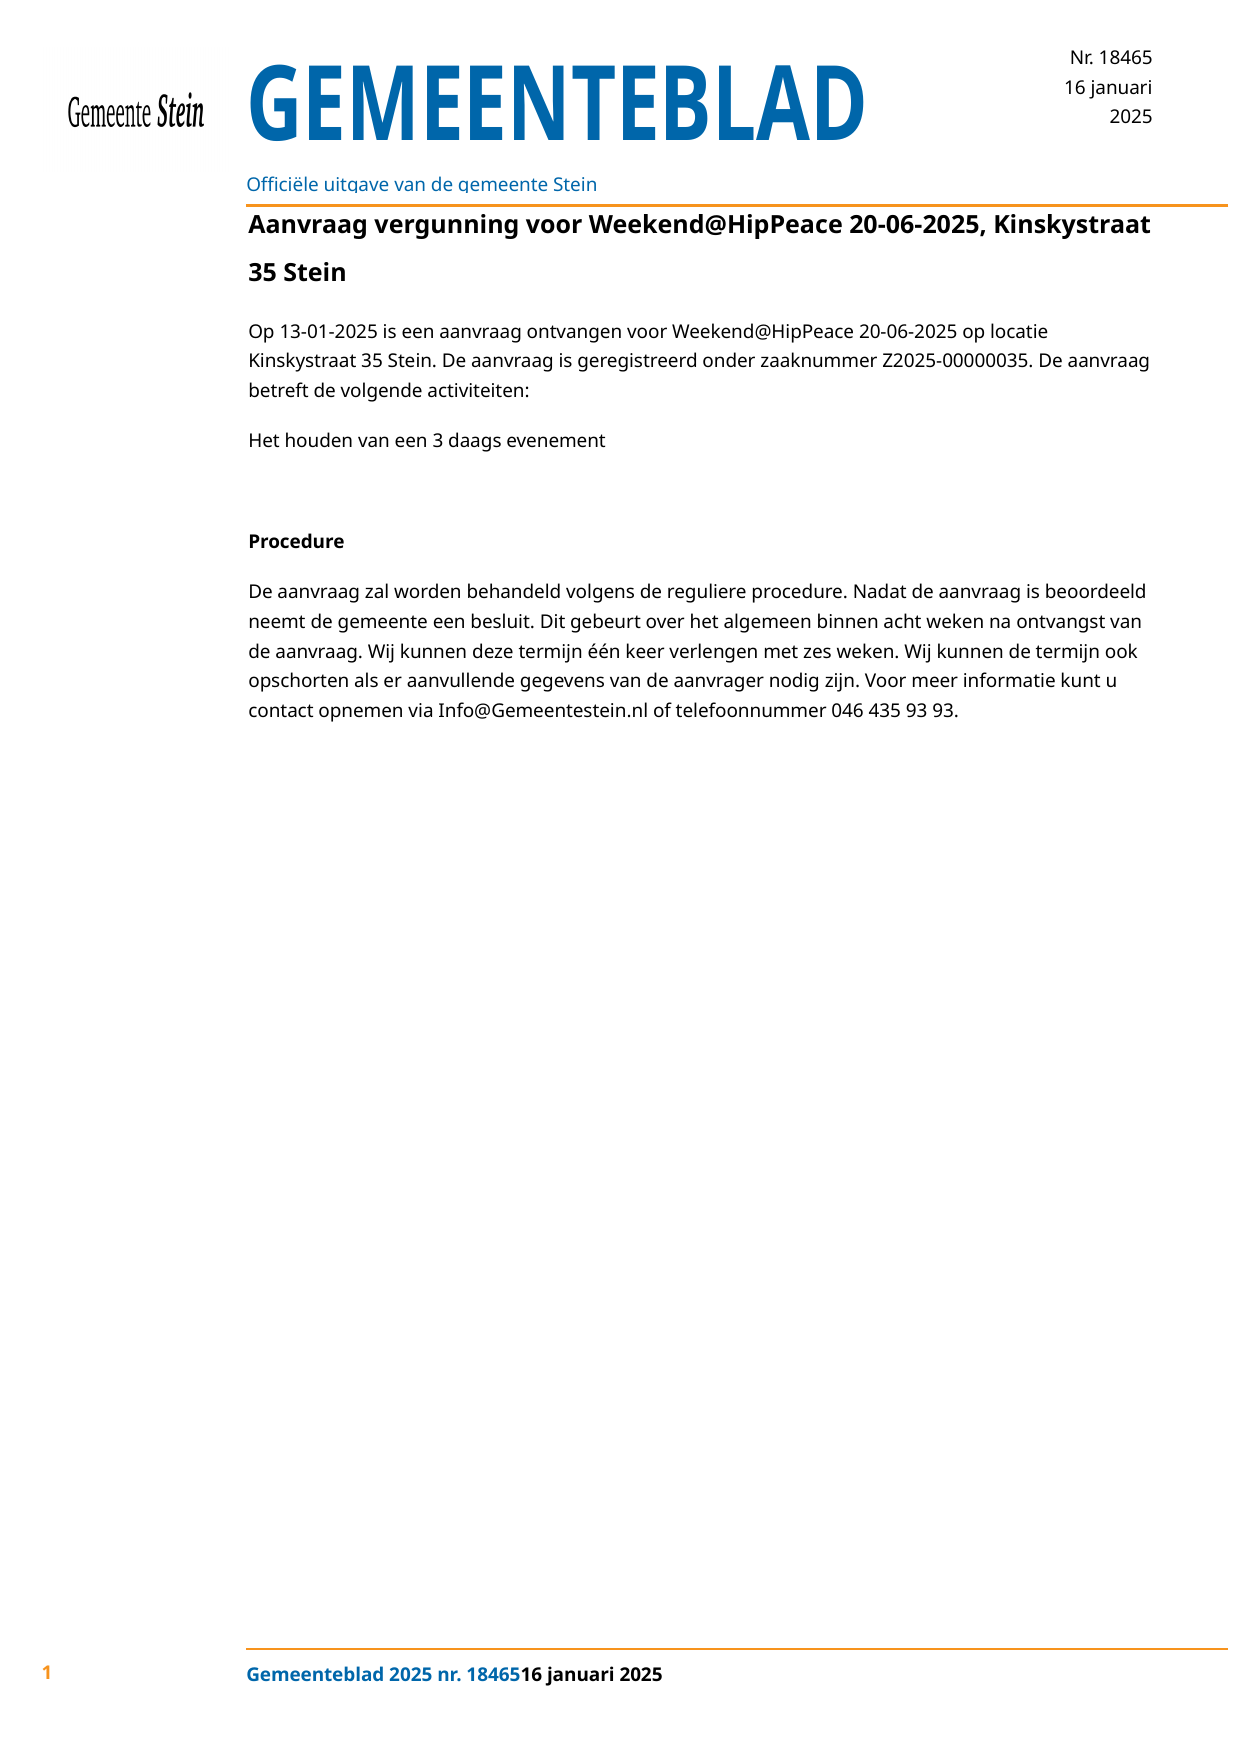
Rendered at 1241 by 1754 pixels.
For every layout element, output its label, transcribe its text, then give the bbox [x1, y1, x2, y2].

text Op 13-01-2025 is een aanvraag ontvangen voor Weekend@HipPeace 20-06-2025 op locatie Kinskystraat 35 Stein. De aanvraag is geregistreerd onder zaaknummer Z2025-00000035. De aanvraag betreft de volgende activiteiten: [248, 318, 1152, 403]
picture [41, 47, 231, 172]
text Het houden van een 3 daags evenement [248, 427, 1152, 453]
text Aanvraag vergunning voor Weekend@HipPeace 20-06-2025, Kinskystraat 35 Stein [248, 207, 1152, 288]
text De aanvraag zal worden behandeld volgens de reguliere procedure. Nadat de aanvraag is beoordeeld neemt de gemeente een besluit. Dit gebeurt over het algemeen binnen acht weken na ontvangst van de aanvraag. Wij kunnen deze termijn één keer verlengen met zes weken. Wij kunnen de termijn ook opschorten als er aanvullende gegevens van de aanvrager nodig zijn. Voor meer informatie kunt u contact opnemen via Info@Gemeentestein.nl of telefoonnummer 046 435 93 93. [248, 579, 1152, 723]
text Procedure [248, 528, 1152, 554]
